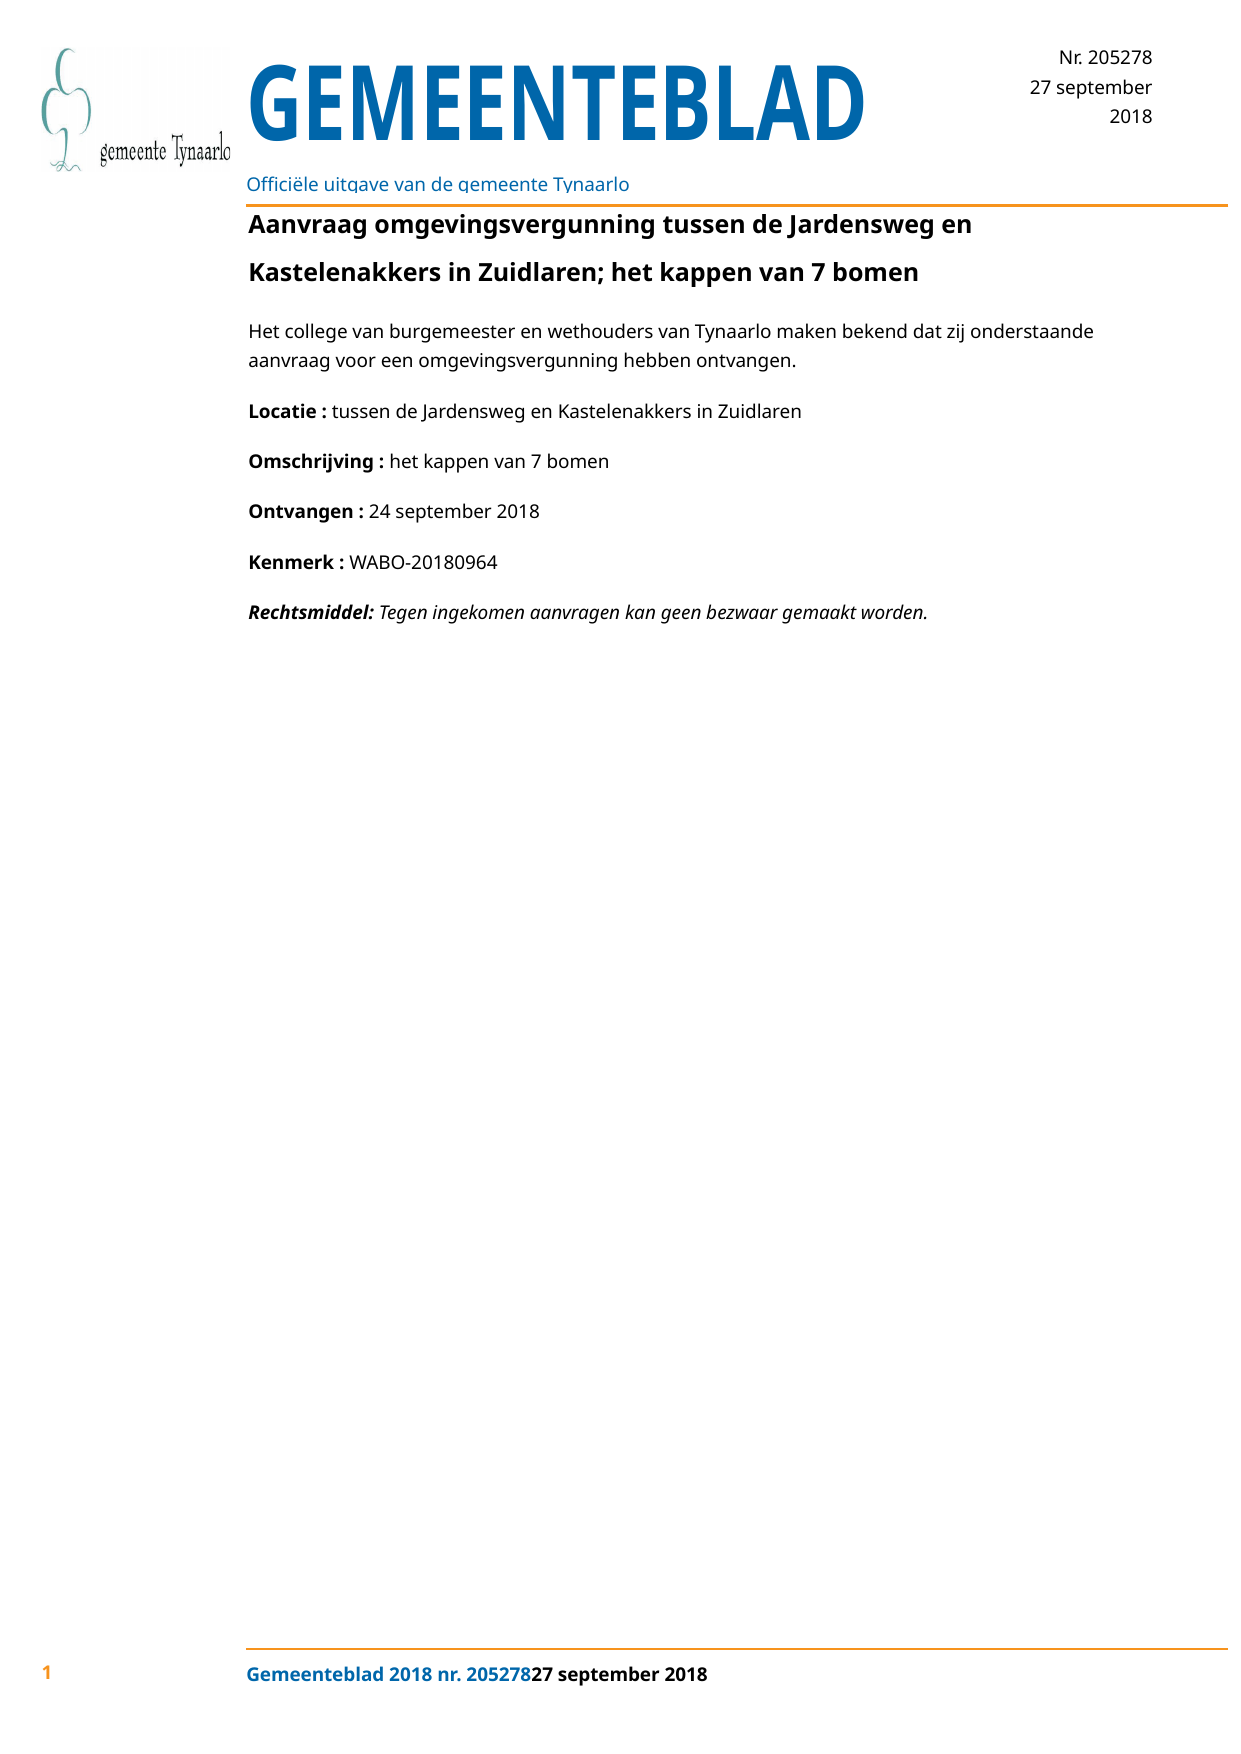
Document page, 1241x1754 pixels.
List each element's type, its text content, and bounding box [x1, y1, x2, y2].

text Rechtsmiddel: Tegen ingekomen aanvragen kan geen bezwaar gemaakt worden. [248, 599, 1152, 625]
text Het college van burgemeester en wethouders van Tynaarlo maken bekend dat zij onderstaande aanvraag voor een omgevingsvergunning hebben ontvangen. [248, 318, 1152, 373]
text Locatie : tussen de Jardensweg en Kastelenakkers in Zuidlaren [248, 398, 1152, 424]
text Ontvangen : 24 september 2018 [248, 499, 1152, 524]
picture [41, 47, 231, 172]
text Aanvraag omgevingsvergunning tussen de Jardensweg en Kastelenakkers in Zuidlaren; het kappen van 7 bomen [248, 207, 1152, 288]
text Omschrijving : het kappen van 7 bomen [248, 448, 1152, 474]
text Kenmerk : WABO-20180964 [248, 549, 1152, 575]
